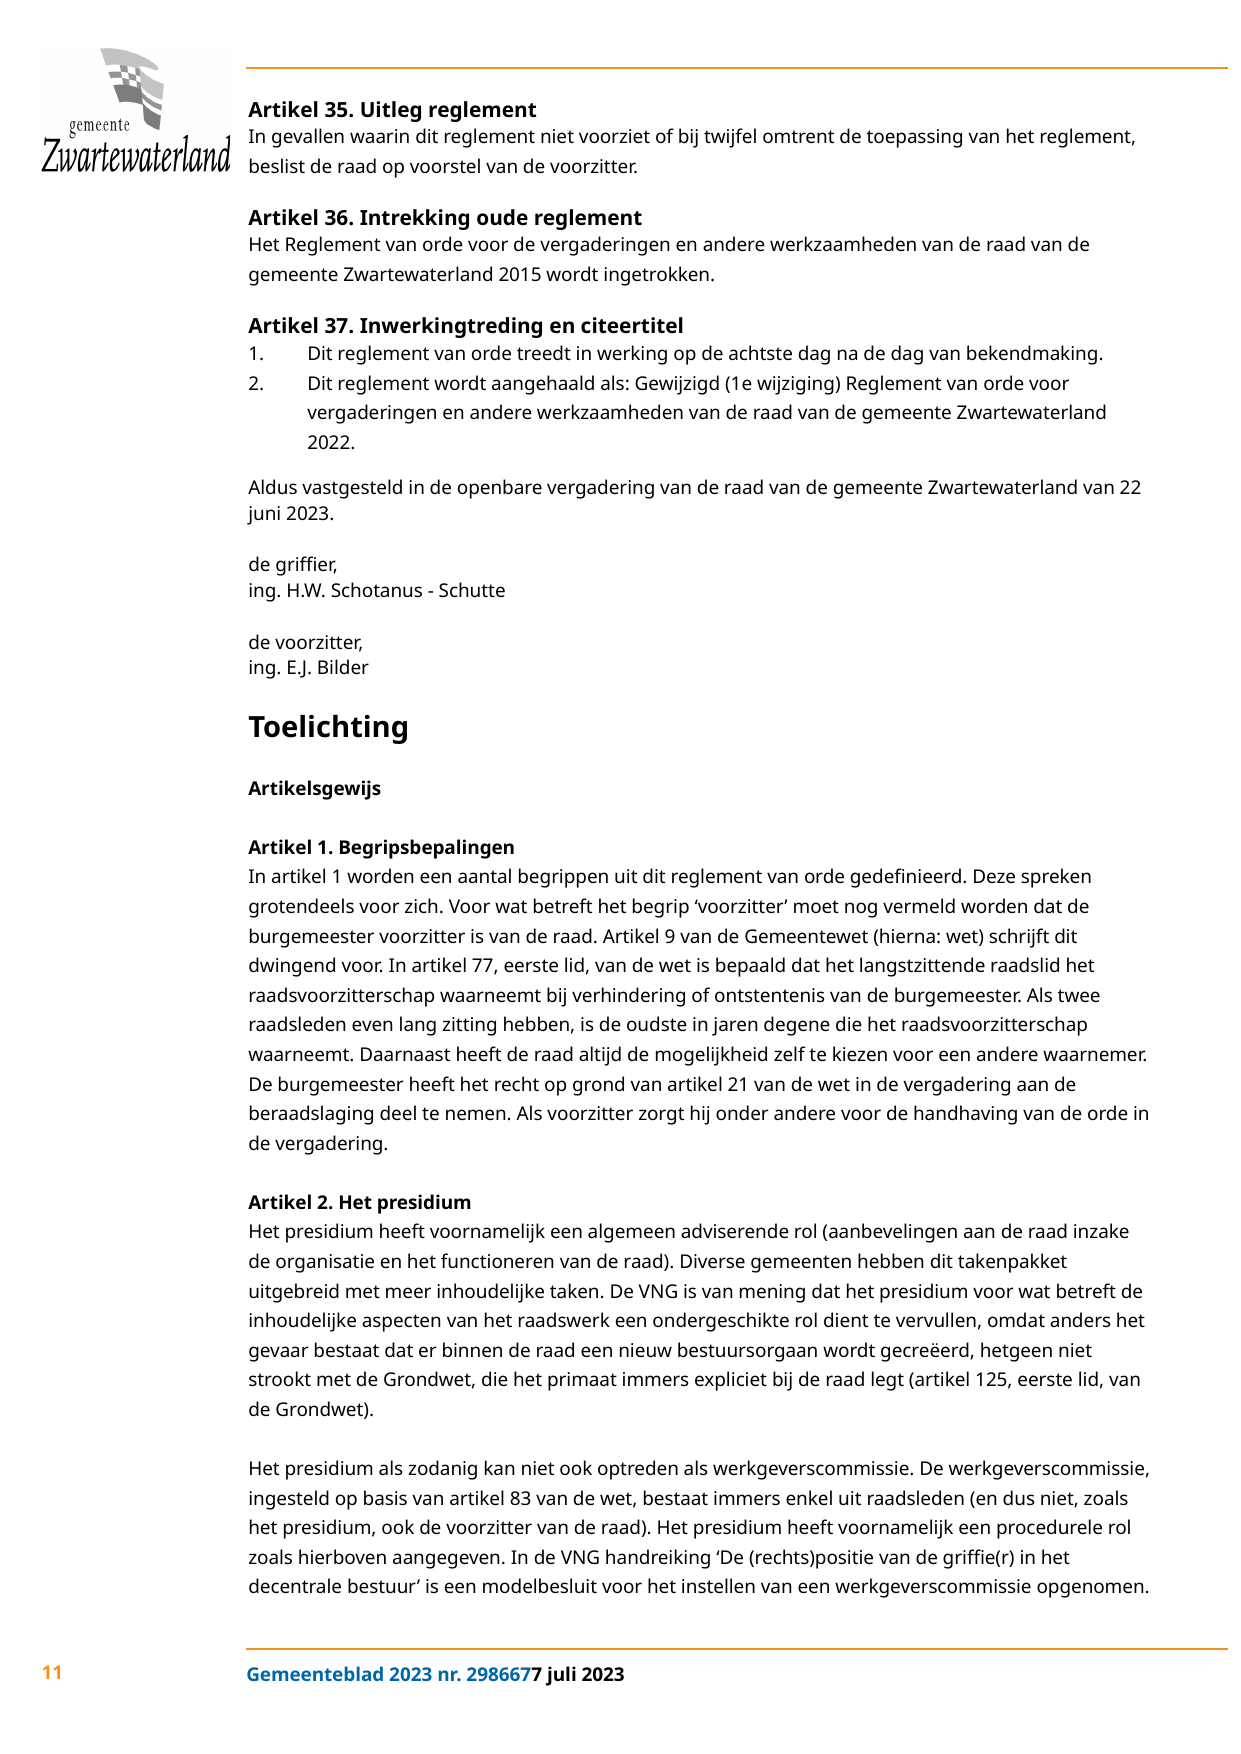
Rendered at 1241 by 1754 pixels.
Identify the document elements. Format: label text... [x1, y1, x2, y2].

text Artikel 35. Uitleg reglement [248, 95, 1152, 123]
list Dit reglement wordt aangehaald als: Gewijzigd (1e wijziging) Reglement van orde voor vergaderingen en andere werkzaamheden van de raad van de gemeente Zwartewaterland 2022. [248, 370, 1152, 454]
text Aldus vastgesteld in de openbare vergadering van de raad van de gemeente Zwartewaterland van 22 juni 2023. [248, 474, 1152, 526]
text Artikel 1. Begripsbepalingen [248, 834, 1152, 860]
text In gevallen waarin dit reglement niet voorziet of bij twijfel omtrent de toepassing van het reglement, beslist de raad op voorstel van de voorzitter. [248, 123, 1152, 178]
text de voorzitter, [248, 629, 1152, 654]
picture [41, 47, 231, 172]
list Dit reglement van orde treedt in werking op de achtste dag na de dag van bekendmaking. [248, 340, 1152, 366]
text ing. H.W. Schotanus - Schutte [248, 577, 1152, 603]
text Het Reglement van orde voor de vergaderingen en andere werkzaamheden van de raad van de gemeente Zwartewaterland 2015 wordt ingetrokken. [248, 232, 1152, 287]
text Het presidium als zodanig kan niet ook optreden als werkgeverscommissie. De werkgeverscommissie, ingesteld op basis van artikel 83 van de wet, bestaat immers enkel uit raadsleden (en dus niet, zoals het presidium, ook de voorzitter van de raad). Het presidium heeft voornamelijk een procedurele rol zoals hierboven aangegeven. In de VNG handreiking ‘De (rechts)positie van de griffie(r) in het decentrale bestuur’ is een modelbesluit voor het instellen van een werkgeverscommissie opgenomen. [248, 1455, 1152, 1599]
text Artikel 36. Intrekking oude reglement [248, 203, 1152, 232]
text ing. E.J. Bilder [248, 654, 1152, 680]
text Het presidium heeft voornamelijk een algemeen adviserende rol (aanbevelingen aan de raad inzake de organisatie en het functioneren van de raad). Diverse gemeenten hebben dit takenpakket uitgebreid met meer inhoudelijke taken. De VNG is van mening dat het presidium voor wat betreft de inhoudelijke aspecten van het raadswerk een ondergeschikte rol dient te vervullen, omdat anders het gevaar bestaat dat er binnen de raad een nieuw bestuursorgaan wordt gecreëerd, hetgeen niet strookt met de Grondwet, die het primaat immers expliciet bij de raad legt (artikel 125, eerste lid, van de Grondwet). [248, 1219, 1152, 1422]
text Artikelsgewijs [248, 775, 1152, 801]
text de griffier, [248, 552, 1152, 577]
text Artikel 37. Inwerkingtreding en citeertitel [248, 312, 1152, 340]
text Artikel 2. Het presidium [248, 1189, 1152, 1215]
text In artikel 1 worden een aantal begrippen uit dit reglement van orde gedefinieerd. Deze spreken grotendeels voor zich. Voor wat betreft het begrip ‘voorzitter’ moet nog vermeld worden dat de burgemeester voorzitter is van de raad. Artikel 9 van de Gemeentewet (hierna: wet) schrijft dit dwingend voor. In artikel 77, eerste lid, van de wet is bepaald dat het langstzittende raadslid het raadsvoorzitterschap waarneemt bij verhindering of ontstentenis van de burgemeester. Als twee raadsleden even lang zitting hebben, is de oudste in jaren degene die het raadsvoorzitterschap waarneemt. Daarnaast heeft de raad altijd de mogelijkheid zelf te kiezen voor een andere waarnemer. De burgemeester heeft het recht op grond van artikel 21 van de wet in de vergadering aan de beraadslaging deel te nemen. Als voorzitter zorgt hij onder andere voor de handhaving van de orde in de vergadering. [248, 864, 1152, 1156]
text Toelichting [248, 706, 1152, 746]
